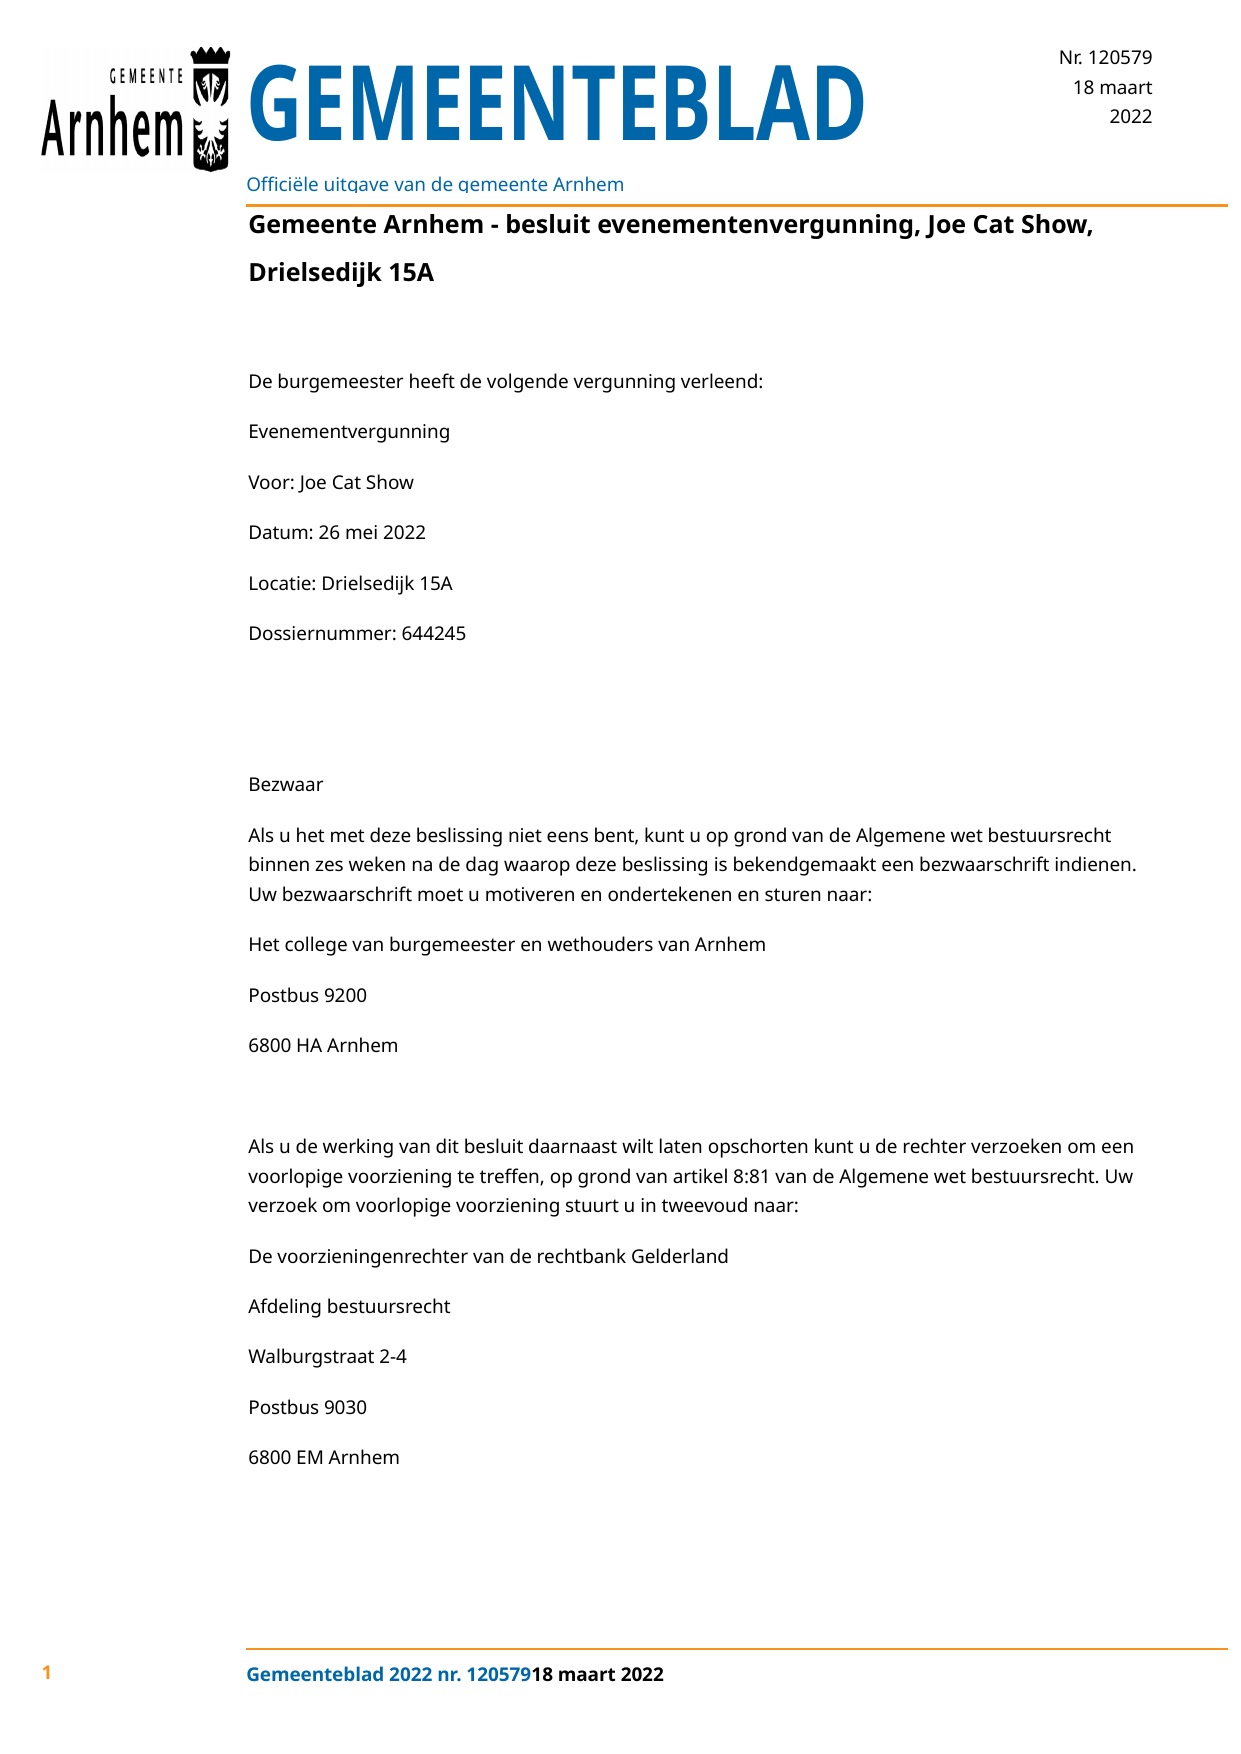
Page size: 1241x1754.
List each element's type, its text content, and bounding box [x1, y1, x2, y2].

text Datum: 26 mei 2022 [248, 519, 1152, 545]
text Voor: Joe Cat Show [248, 469, 1152, 495]
text Bezwaar [248, 772, 1152, 797]
text Het college van burgemeester en wethouders van Arnhem [248, 932, 1152, 957]
picture [41, 47, 231, 172]
text Afdeling bestuursrecht [248, 1293, 1152, 1319]
text Evenementvergunning [248, 419, 1152, 444]
text Postbus 9200 [248, 982, 1152, 1008]
text 6800 HA Arnhem [248, 1032, 1152, 1058]
text Gemeente Arnhem - besluit evenementenvergunning, Joe Cat Show, Drielsedijk 15A [248, 207, 1152, 288]
text 6800 EM Arnhem [248, 1444, 1152, 1470]
text Walburgstraat 2-4 [248, 1344, 1152, 1369]
text De burgemeester heeft de volgende vergunning verleend: [248, 368, 1152, 394]
text Als u het met deze beslissing niet eens bent, kunt u op grond van de Algemene wet bestuursrecht binnen zes weken na de dag waarop deze beslissing is bekendgemaakt een bezwaarschrift indienen. Uw bezwaarschrift moet u motiveren en ondertekenen en sturen naar: [248, 822, 1152, 907]
text Dossiernummer: 644245 [248, 620, 1152, 646]
text Als u de werking van dit besluit daarnaast wilt laten opschorten kunt u de rechter verzoeken om een voorlopige voorziening te treffen, op grond van artikel 8:81 van de Algemene wet bestuursrecht. Uw verzoek om voorlopige voorziening stuurt u in tweevoud naar: [248, 1133, 1152, 1218]
text Postbus 9030 [248, 1394, 1152, 1420]
text Locatie: Drielsedijk 15A [248, 570, 1152, 596]
text De voorzieningenrechter van de rechtbank Gelderland [248, 1243, 1152, 1269]
